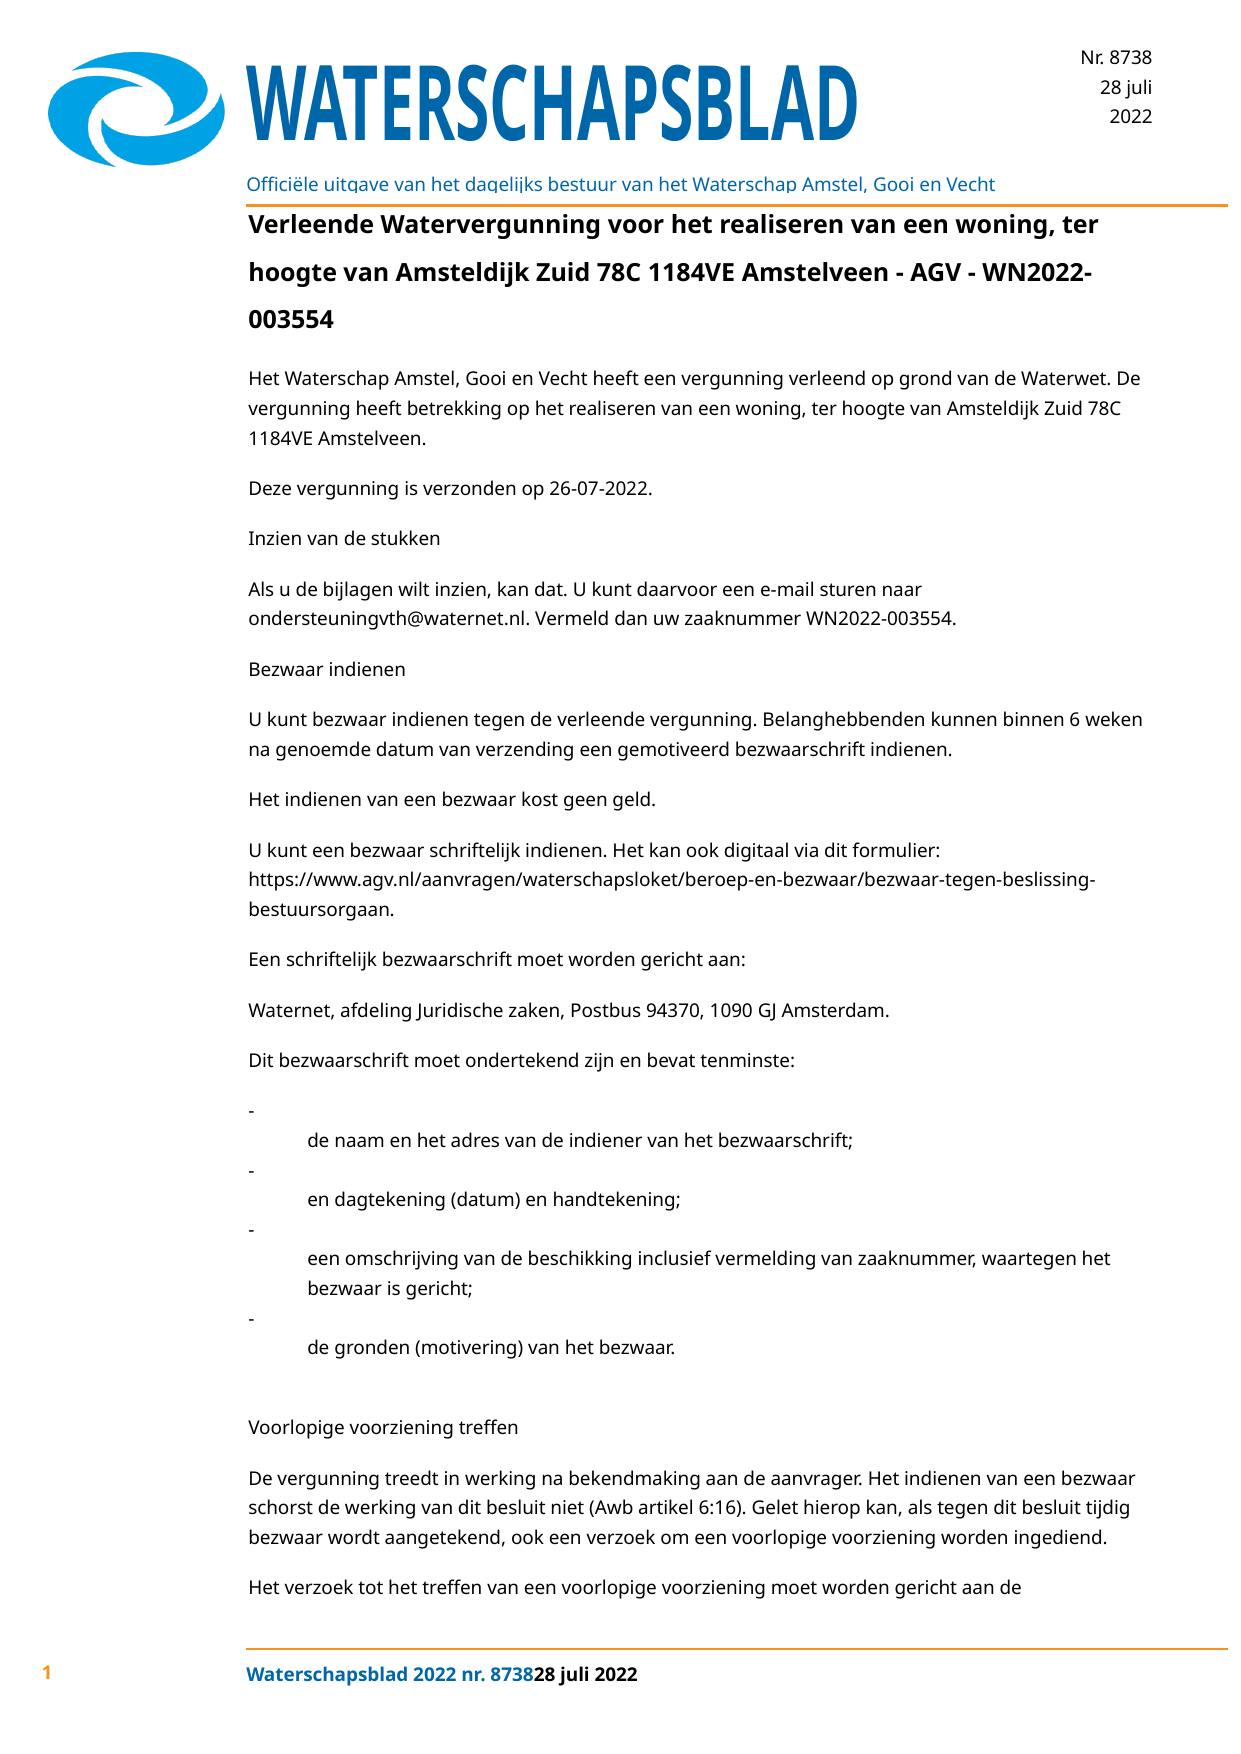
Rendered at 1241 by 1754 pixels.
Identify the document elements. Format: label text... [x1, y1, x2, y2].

text Deze vergunning is verzonden op 26-07-2022. [248, 475, 1152, 501]
text Het verzoek tot het treffen van een voorlopige voorziening moet worden gericht aan de [248, 1574, 1152, 1600]
text De vergunning treedt in werking na bekendmaking aan de aanvrager. Het indienen van een bezwaar schorst de werking van dit besluit niet (Awb artikel 6:16). Gelet hierop kan, als tegen dit besluit tijdig bezwaar wordt aangetekend, ook een verzoek om een voorlopige voorziening worden ingediend. [248, 1465, 1152, 1549]
list de gronden (motivering) van het bezwaar. [248, 1334, 1152, 1360]
list de naam en het adres van de indiener van het bezwaarschrift; [248, 1127, 1152, 1153]
text Dit bezwaarschrift moet ondertekend zijn en bevat tenminste: [248, 1047, 1152, 1073]
text Een schriftelijk bezwaarschrift moet worden gericht aan: [248, 946, 1152, 972]
text Het indienen van een bezwaar kost geen geld. [248, 786, 1152, 812]
picture [41, 47, 231, 172]
text Bezwaar indienen [248, 656, 1152, 682]
text U kunt bezwaar indienen tegen de verleende vergunning. Belanghebbenden kunnen binnen 6 weken na genoemde datum van verzending een gemotiveerd bezwaarschrift indienen. [248, 706, 1152, 762]
text U kunt een bezwaar schriftelijk indienen. Het kan ook digitaal via dit formulier: https://www.agv.nl/aanvragen/waterschapsloket/beroep-en-bezwaar/bezwaar-tegen-beslissing-bestuursorgaan. [248, 837, 1152, 922]
text Inzien van de stukken [248, 526, 1152, 551]
list een omschrijving van de beschikking inclusief vermelding van zaaknummer, waartegen het bezwaar is gericht; [248, 1246, 1152, 1301]
text Het Waterschap Amstel, Gooi en Vecht heeft een vergunning verleend op grond van de Waterwet. De vergunning heeft betrekking op het realiseren van een woning, ter hoogte van Amsteldijk Zuid 78C 1184VE Amstelveen. [248, 366, 1152, 450]
text Voorlopige voorziening treffen [248, 1414, 1152, 1440]
text Verleende Watervergunning voor het realiseren van een woning, ter hoogte van Amsteldijk Zuid 78C 1184VE Amstelveen - AGV - WN2022-003554 [248, 207, 1152, 336]
list en dagtekening (datum) en handtekening; [248, 1186, 1152, 1212]
text Als u de bijlagen wilt inzien, kan dat. U kunt daarvoor een e-mail sturen naar ondersteuningvth@waternet.nl. Vermeld dan uw zaaknummer WN2022-003554. [248, 576, 1152, 631]
text Waternet, afdeling Juridische zaken, Postbus 94370, 1090 GJ Amsterdam. [248, 997, 1152, 1022]
